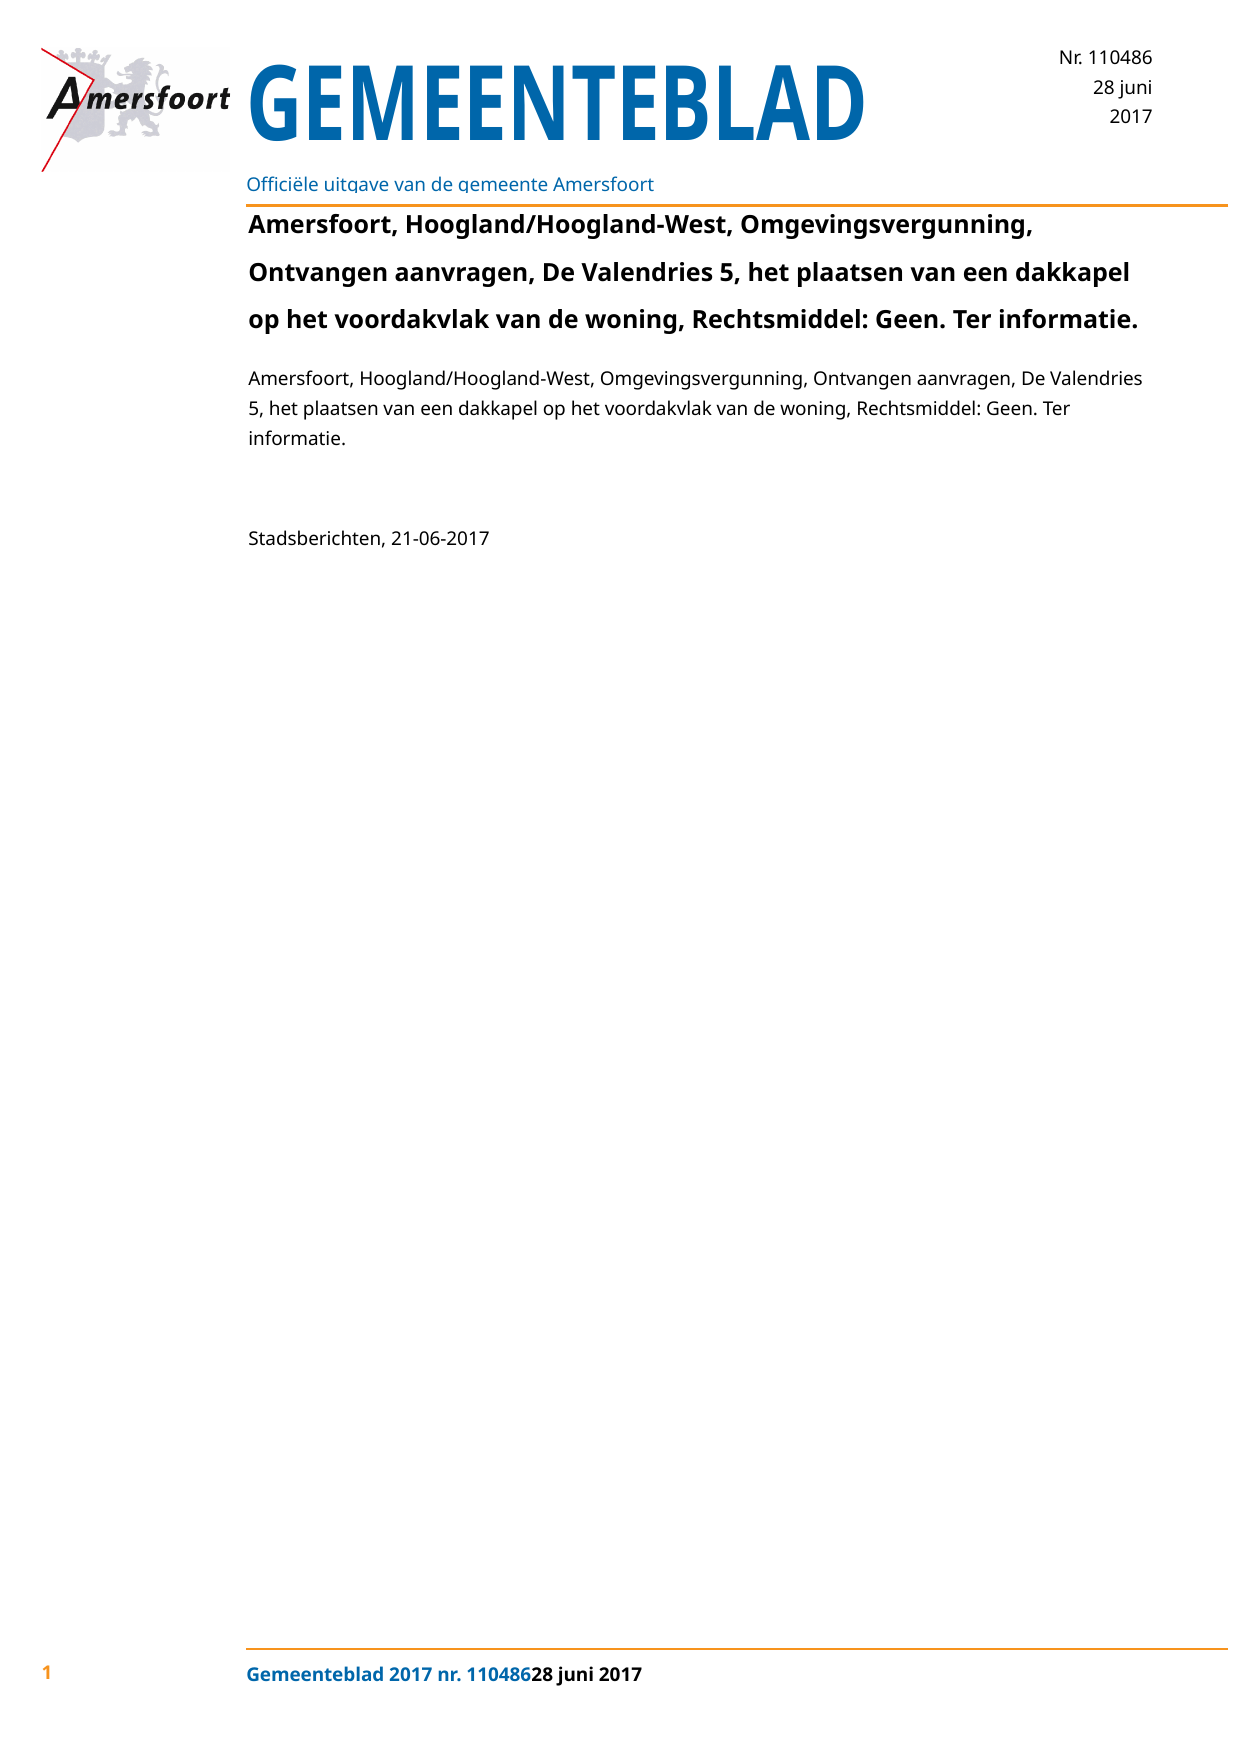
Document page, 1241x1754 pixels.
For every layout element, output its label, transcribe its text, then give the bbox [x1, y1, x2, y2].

picture [41, 47, 231, 172]
text Amersfoort, Hoogland/Hoogland-West, Omgevingsvergunning, Ontvangen aanvragen, De Valendries 5, het plaatsen van een dakkapel op het voordakvlak van de woning, Rechtsmiddel: Geen. Ter informatie. [248, 366, 1152, 450]
text Stadsberichten, 21-06-2017 [248, 526, 1152, 551]
text Amersfoort, Hoogland/Hoogland-West, Omgevingsvergunning, Ontvangen aanvragen, De Valendries 5, het plaatsen van een dakkapel op het voordakvlak van de woning, Rechtsmiddel: Geen. Ter informatie. [248, 207, 1152, 336]
